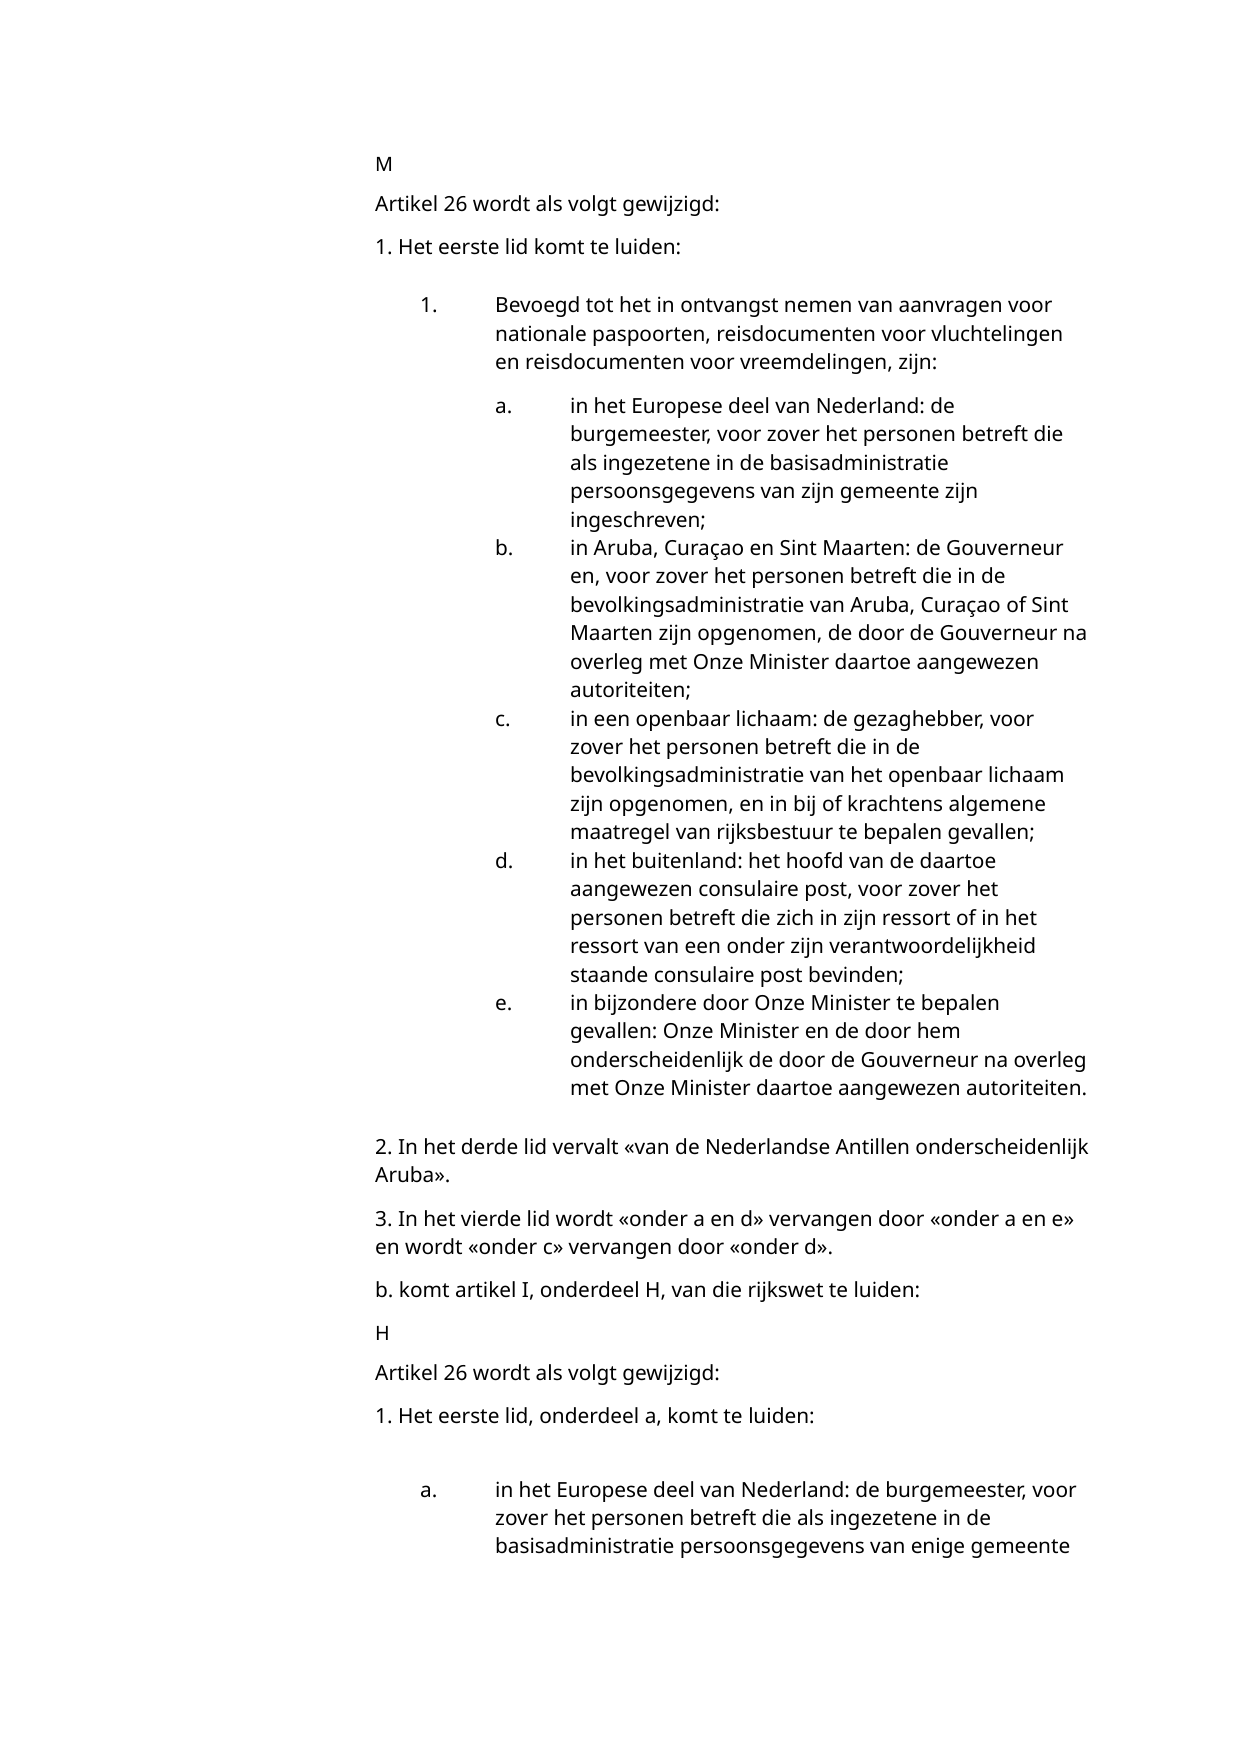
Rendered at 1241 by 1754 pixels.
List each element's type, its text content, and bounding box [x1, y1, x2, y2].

text b. komt artikel I, onderdeel H, van die rijkswet te luiden: [375, 1276, 1090, 1304]
text 1. Het eerste lid, onderdeel a, komt te luiden: [375, 1401, 1090, 1430]
text Artikel 26 wordt als volgt gewijzigd: [375, 1358, 1090, 1386]
text H [375, 1319, 1090, 1346]
list in bijzondere door Onze Minister te bepalen gevallen: Onze Minister en de door hem onderscheidenlijk de door de Gouverneur na overleg met Onze Minister daartoe aangewezen autoriteiten. [495, 988, 1090, 1102]
text 1. Het eerste lid komt te luiden: [375, 232, 1090, 261]
text Artikel 26 wordt als volgt gewijzigd: [375, 189, 1090, 217]
list Bevoegd tot het in ontvangst nemen van aanvragen voor nationale paspoorten, reisdocumenten voor vluchtelingen en reisdocumenten voor vreemdelingen, zijn: [420, 291, 1090, 376]
text 2. In het derde lid vervalt «van de Nederlandse Antillen onderscheidenlijk Aruba». [375, 1132, 1090, 1189]
list in het Europese deel van Nederland: de burgemeester, voor zover het personen betreft die als ingezetene in de basisadministratie persoonsgegevens van enige gemeente [420, 1475, 1090, 1560]
text M [375, 150, 1090, 177]
list in het Europese deel van Nederland: de burgemeester, voor zover het personen betreft die als ingezetene in de basisadministratie persoonsgegevens van zijn gemeente zijn ingeschreven; [495, 391, 1090, 533]
text 3. In het vierde lid wordt «onder a en d» vervangen door «onder a en e» en wordt «onder c» vervangen door «onder d». [375, 1204, 1090, 1261]
list in Aruba, Curaçao en Sint Maarten: de Gouverneur en, voor zover het personen betreft die in de bevolkingsadministratie van Aruba, Curaçao of Sint Maarten zijn opgenomen, de door de Gouverneur na overleg met Onze Minister daartoe aangewezen autoriteiten; [495, 533, 1090, 704]
list in het buitenland: het hoofd van de daartoe aangewezen consulaire post, voor zover het personen betreft die zich in zijn ressort of in het ressort van een onder zijn verantwoordelijkheid staande consulaire post bevinden; [495, 846, 1090, 988]
list in een openbaar lichaam: de gezaghebber, voor zover het personen betreft die in de bevolkingsadministratie van het openbaar lichaam zijn opgenomen, en in bij of krachtens algemene maatregel van rijksbestuur te bepalen gevallen; [495, 704, 1090, 846]
